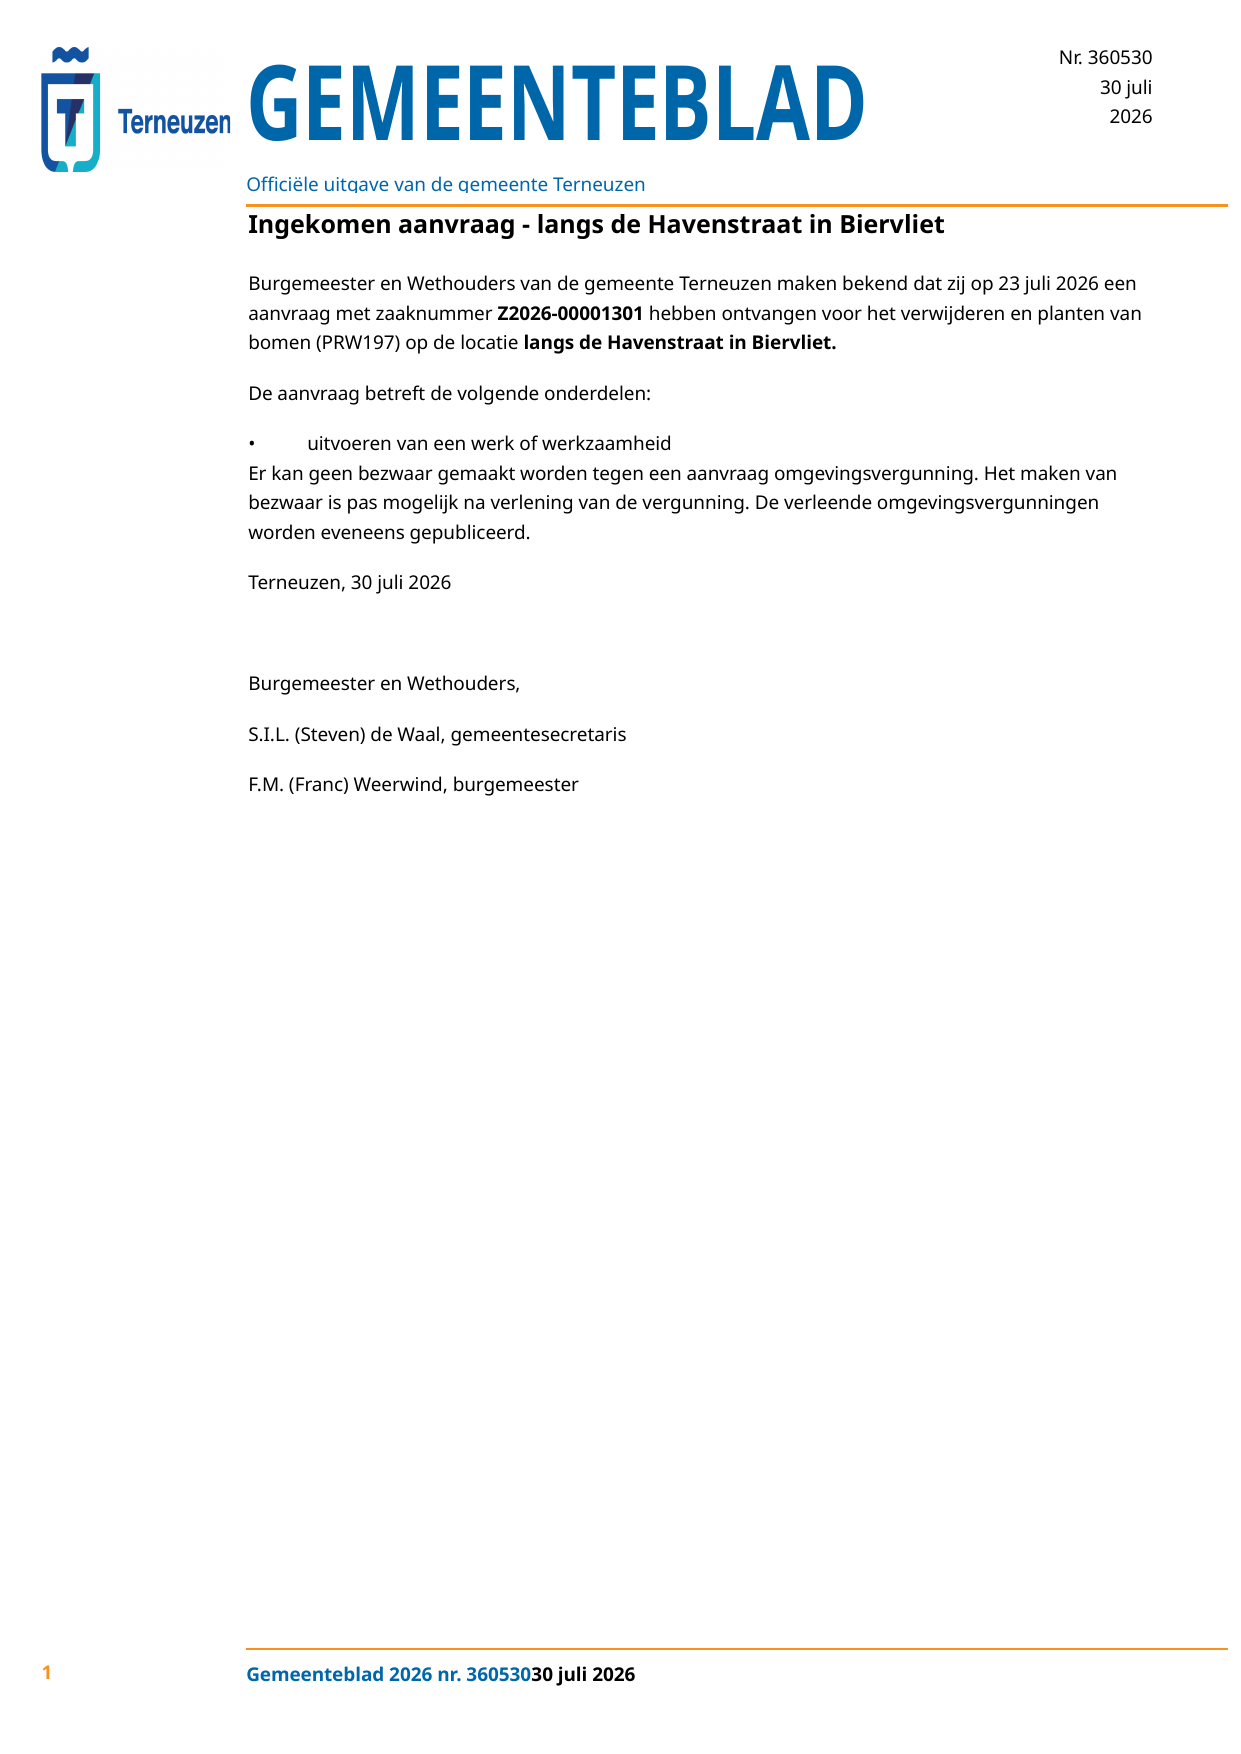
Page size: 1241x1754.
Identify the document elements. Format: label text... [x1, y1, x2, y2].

text Er kan geen bezwaar gemaakt worden tegen een aanvraag omgevingsvergunning. Het maken van bezwaar is pas mogelijk na verlening van de vergunning. De verleende omgevingsvergunningen worden eveneens gepubliceerd. [248, 460, 1152, 545]
picture [41, 47, 231, 172]
text Burgemeester en Wethouders van de gemeente Terneuzen maken bekend dat zij op 23 juli 2026 een aanvraag met zaaknummer Z2026-00001301 hebben ontvangen voor het verwijderen en planten van bomen (PRW197) op de locatie langs de Havenstraat in Biervliet. [248, 270, 1152, 355]
text S.I.L. (Steven) de Waal, gemeentesecretaris [248, 721, 1152, 746]
list uitvoeren van een werk of werkzaamheid [248, 430, 1152, 456]
text Ingekomen aanvraag - langs de Havenstraat in Biervliet [248, 207, 1152, 241]
text F.M. (Franc) Weerwind, burgemeester [248, 771, 1152, 797]
text Terneuzen, 30 juli 2026 [248, 569, 1152, 595]
text De aanvraag betreft de volgende onderdelen: [248, 380, 1152, 406]
text Burgemeester en Wethouders, [248, 670, 1152, 696]
